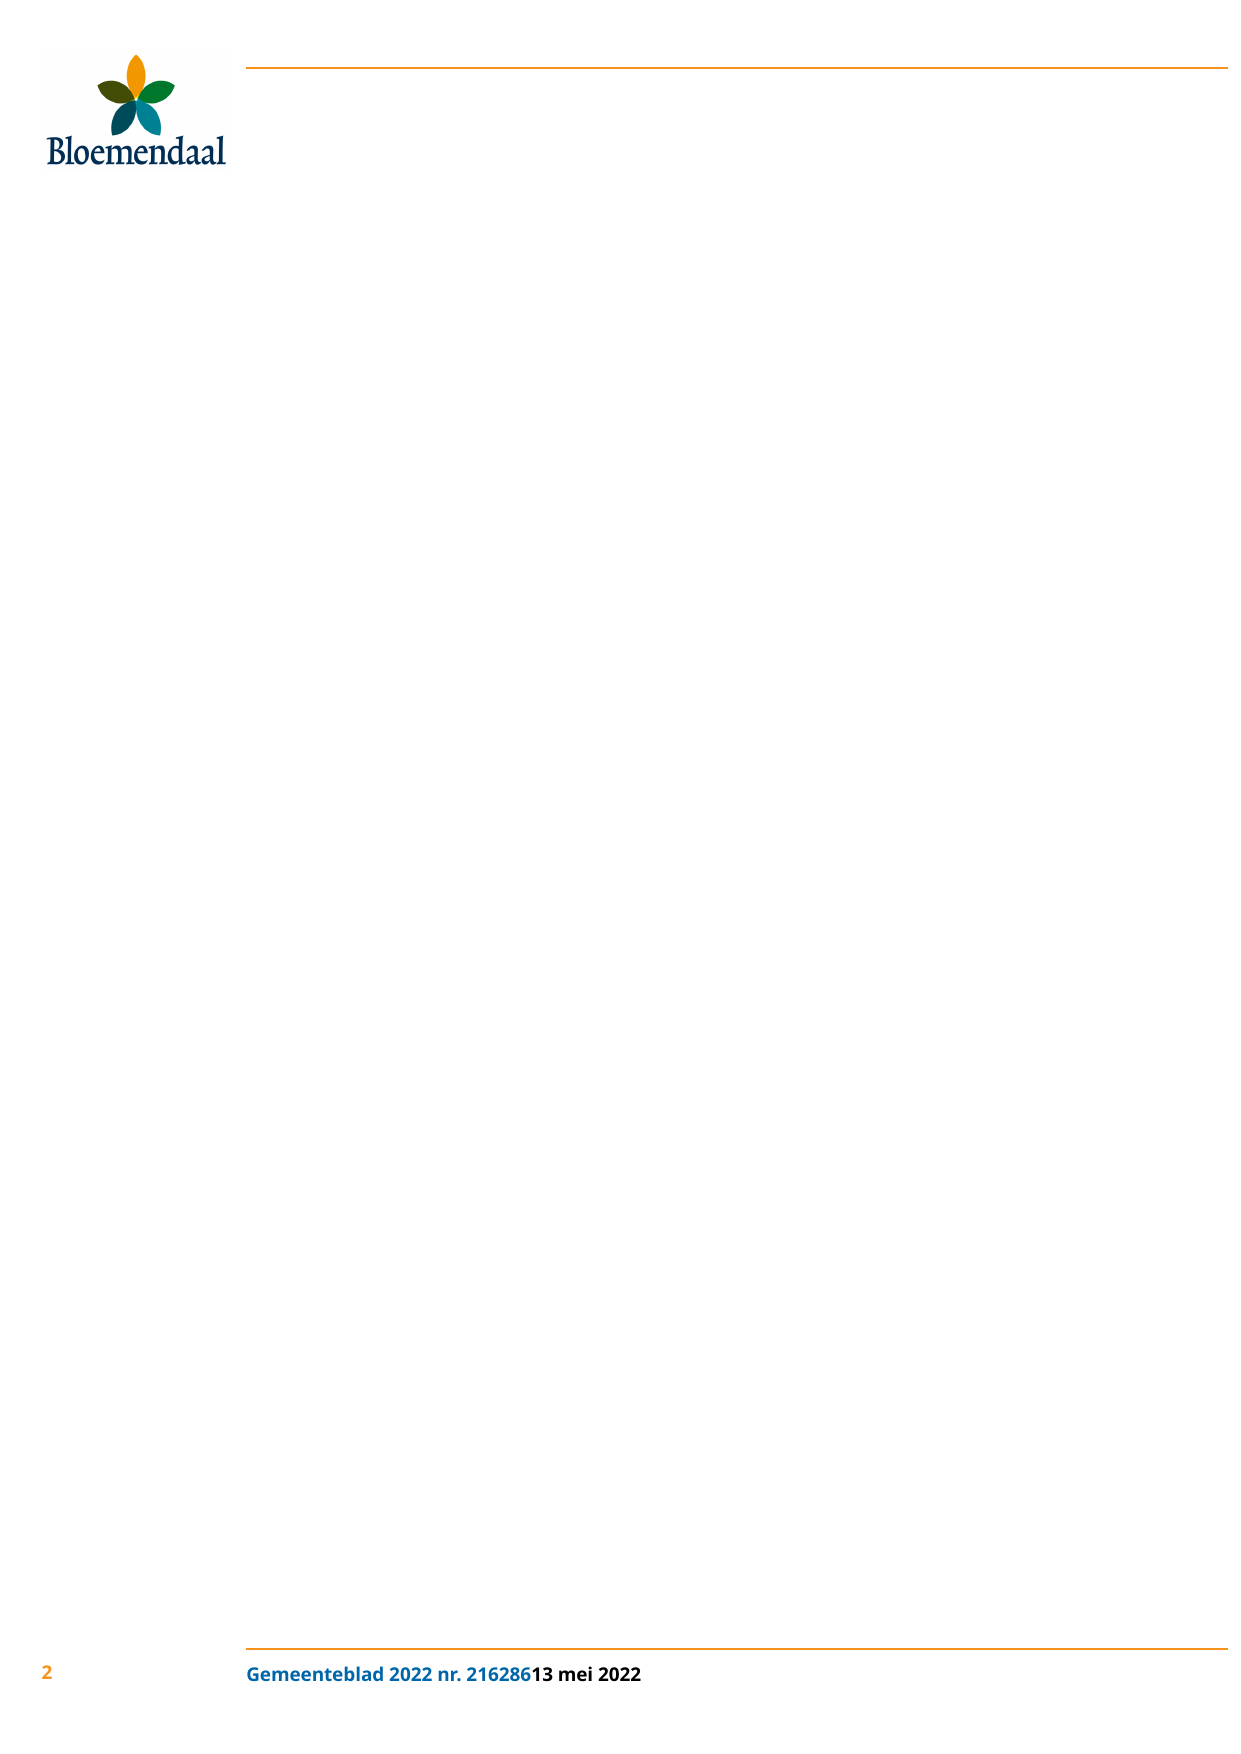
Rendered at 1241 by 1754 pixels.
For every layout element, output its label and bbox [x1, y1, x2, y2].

picture [41, 47, 231, 172]
